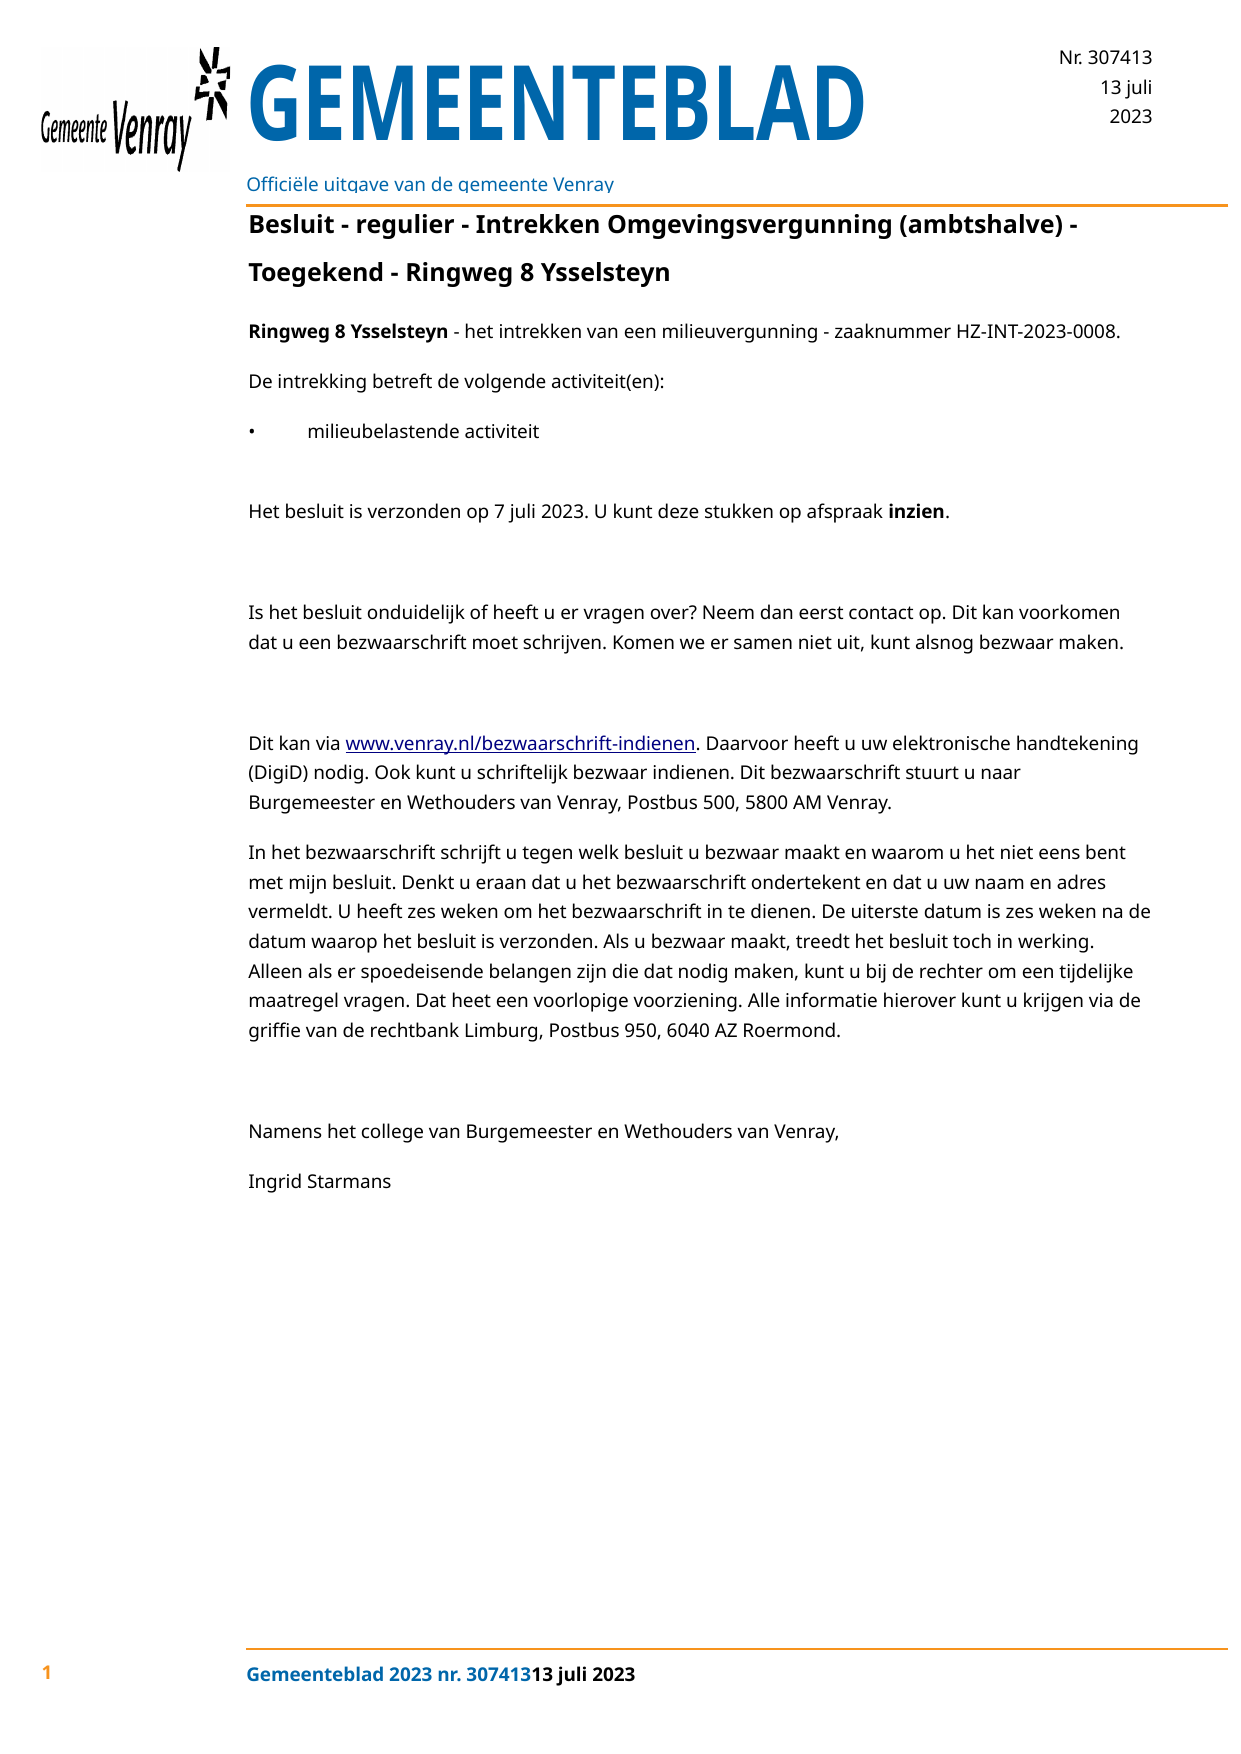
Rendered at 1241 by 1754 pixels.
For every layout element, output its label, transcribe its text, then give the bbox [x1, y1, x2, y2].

text In het bezwaarschrift schrijft u tegen welk besluit u bezwaar maakt en waarom u het niet eens bent met mijn besluit. Denkt u eraan dat u het bezwaarschrift ondertekent en dat u uw naam en adres vermeldt. U heeft zes weken om het bezwaarschrift in te dienen. De uiterste datum is zes weken na de datum waarop het besluit is verzonden. Als u bezwaar maakt, treedt het besluit toch in werking. Alleen als er spoedeisende belangen zijn die dat nodig maken, kunt u bij de rechter om een tijdelijke maatregel vragen. Dat heet een voorlopige voorziening. Alle informatie hierover kunt u krijgen via de griffie van de rechtbank Limburg, Postbus 950, 6040 AZ Roermond. [248, 839, 1152, 1043]
text De intrekking betreft de volgende activiteit(en): [248, 368, 1152, 394]
text Ingrid Starmans [248, 1168, 1152, 1194]
text Dit kan via www.venray.nl/bezwaarschrift-indienen. Daarvoor heeft u uw elektronische handtekening (DigiD) nodig. Ook kunt u schriftelijk bezwaar indienen. Dit bezwaarschrift stuurt u naar Burgemeester en Wethouders van Venray, Postbus 500, 5800 AM Venray. [248, 730, 1152, 815]
text Het besluit is verzonden op 7 juli 2023. U kunt deze stukken op afspraak inzien. [248, 499, 1152, 524]
text Besluit - regulier - Intrekken Omgevingsvergunning (ambtshalve) - Toegekend - Ringweg 8 Ysselsteyn [248, 207, 1152, 288]
text Namens het college van Burgemeester en Wethouders van Venray, [248, 1118, 1152, 1144]
text Is het besluit onduidelijk of heeft u er vragen over? Neem dan eerst contact op. Dit kan voorkomen dat u een bezwaarschrift moet schrijven. Komen we er samen niet uit, kunt alsnog bezwaar maken. [248, 599, 1152, 655]
list milieubelastende activiteit [248, 419, 1152, 444]
picture [41, 47, 231, 172]
text Ringweg 8 Ysselsteyn - het intrekken van een milieuvergunning - zaaknummer HZ-INT-2023-0008. [248, 318, 1152, 344]
